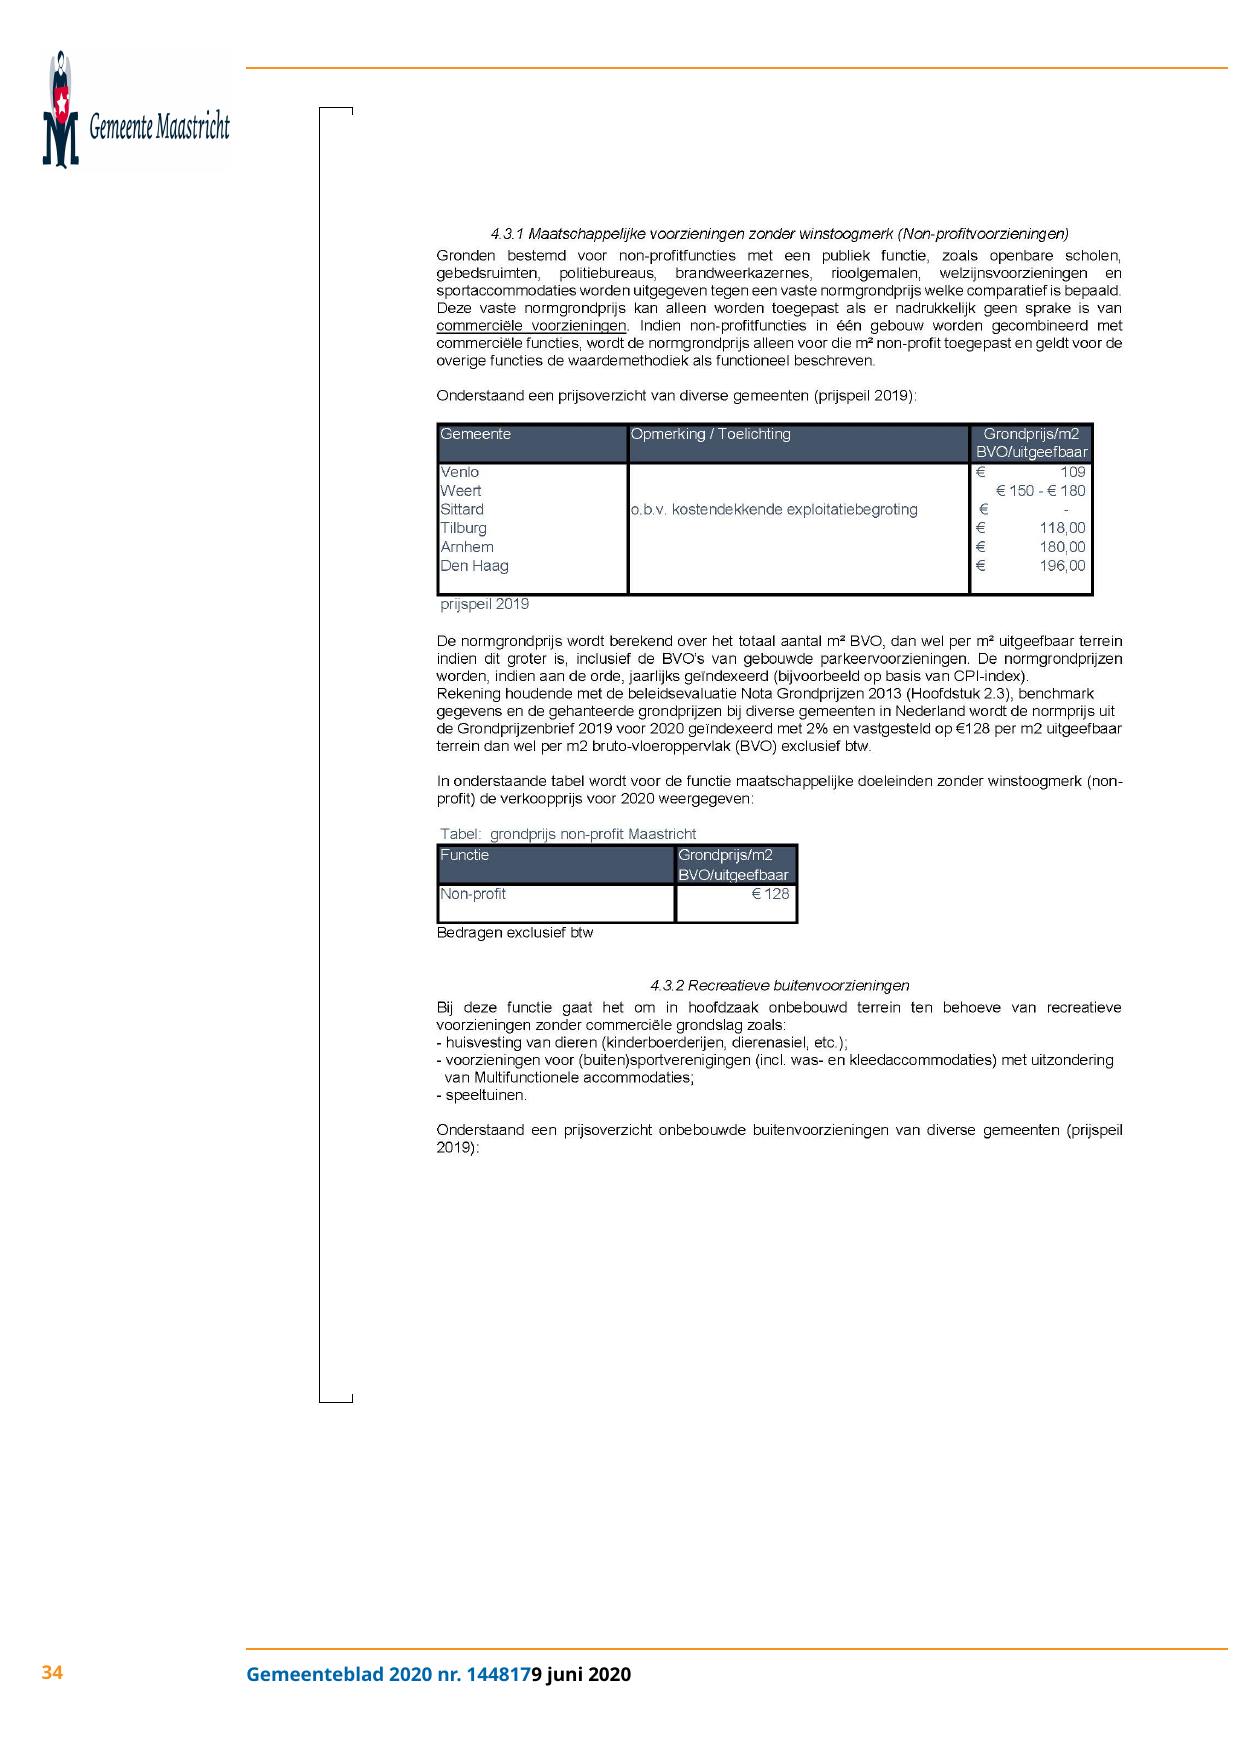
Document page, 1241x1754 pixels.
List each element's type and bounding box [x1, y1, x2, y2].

picture [41, 47, 231, 172]
picture [327, 115, 1232, 1394]
